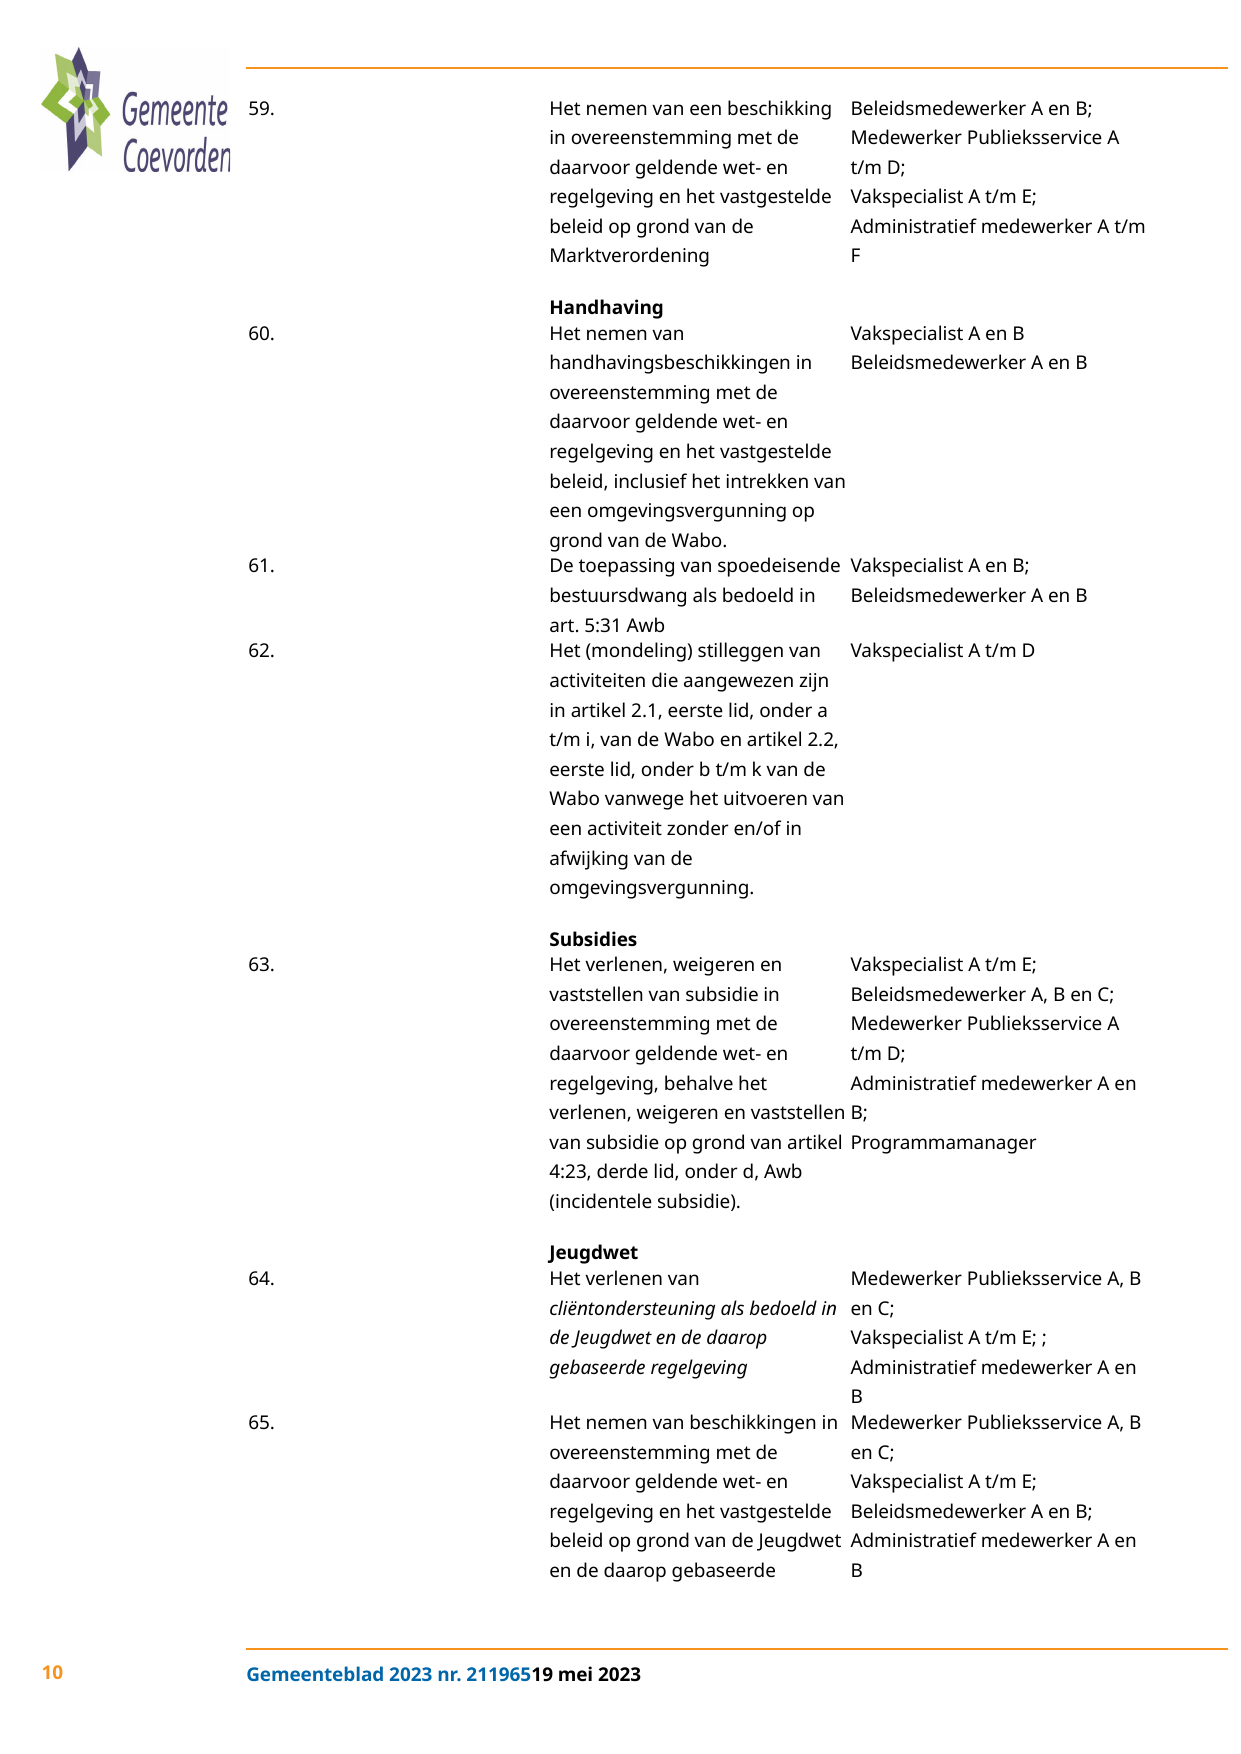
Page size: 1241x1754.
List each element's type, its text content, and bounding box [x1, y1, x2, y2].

table_cell Het nemen van handhavingsbeschikkingen in overeenstemming met de daarvoor geldende wet- en regelgeving en het vastgestelde beleid, inclusief het intrekken van een omgevingsvergunning op grond van de Wabo. [549, 320, 850, 553]
table_cell De toepassing van spoedeisende bestuursdwang als bedoeld in art. 5:31 Awb [549, 553, 850, 638]
table_cell [248, 1240, 549, 1265]
table_cell [248, 95, 549, 268]
picture [41, 47, 231, 172]
table_cell [248, 1409, 549, 1583]
table_cell Medewerker Publieksservice A, B en C; Vakspecialist A t/m E; ; Administratief medewerker A en B [850, 1265, 1152, 1409]
table_cell [248, 1265, 549, 1409]
table_cell [850, 926, 1152, 951]
table_cell [248, 294, 549, 320]
table_cell Het verlenen, weigeren en vaststellen van subsidie in overeenstemming met de daarvoor geldende wet- en regelgeving, behalve het verlenen, weigeren en vaststellen van subsidie op grond van artikel 4:23, derde lid, onder d, Awb (incidentele subsidie). [549, 951, 850, 1214]
table_cell Het nemen van een beschikking in overeenstemming met de daarvoor geldende wet- en regelgeving en het vastgestelde beleid op grond van de Marktverordening [549, 95, 850, 268]
table_cell [850, 1240, 1152, 1265]
table_cell Vakspecialist A t/m D [850, 638, 1152, 900]
table_cell Subsidies [549, 926, 850, 951]
table_cell Het nemen van beschikkingen in overeenstemming met de daarvoor geldende wet- en regelgeving en het vastgestelde beleid op grond van de Jeugdwet en de daarop gebaseerde [549, 1409, 850, 1583]
table_cell [248, 320, 549, 553]
table_cell Vakspecialist A en B Beleidsmedewerker A en B [850, 320, 1152, 553]
table_cell Beleidsmedewerker A en B; Medewerker Publieksservice A t/m D; Vakspecialist A t/m E; Administratief medewerker A t/m F [850, 95, 1152, 268]
table_cell [248, 638, 549, 900]
table_cell [248, 1214, 1152, 1239]
table_cell [248, 553, 549, 638]
table_cell Vakspecialist A t/m E; Beleidsmedewerker A, B en C; Medewerker Publieksservice A t/m D; Administratief medewerker A en B; Programmamanager [850, 951, 1152, 1214]
table_cell [248, 269, 1152, 294]
table_cell Jeugdwet [549, 1240, 850, 1265]
table_cell Vakspecialist A en B; Beleidsmedewerker A en B [850, 553, 1152, 638]
table_cell Het (mondeling) stilleggen van activiteiten die aangewezen zijn in artikel 2.1, eerste lid, onder a t/m i, van de Wabo en artikel 2.2, eerste lid, onder b t/m k van de Wabo vanwege het uitvoeren van een activiteit zonder en/of in afwijking van de omgevingsvergunning. [549, 638, 850, 900]
table_cell [850, 294, 1152, 320]
table_cell Medewerker Publieksservice A, B en C; Vakspecialist A t/m E; Beleidsmedewerker A en B; Administratief medewerker A en B [850, 1409, 1152, 1583]
table_cell [248, 951, 549, 1214]
table_cell [248, 926, 549, 951]
table_cell Het verlenen van cliëntondersteuning als bedoeld in de Jeugdwet en de daarop gebaseerde regelgeving [549, 1265, 850, 1409]
table_cell [248, 900, 1152, 926]
table_cell Handhaving [549, 294, 850, 320]
